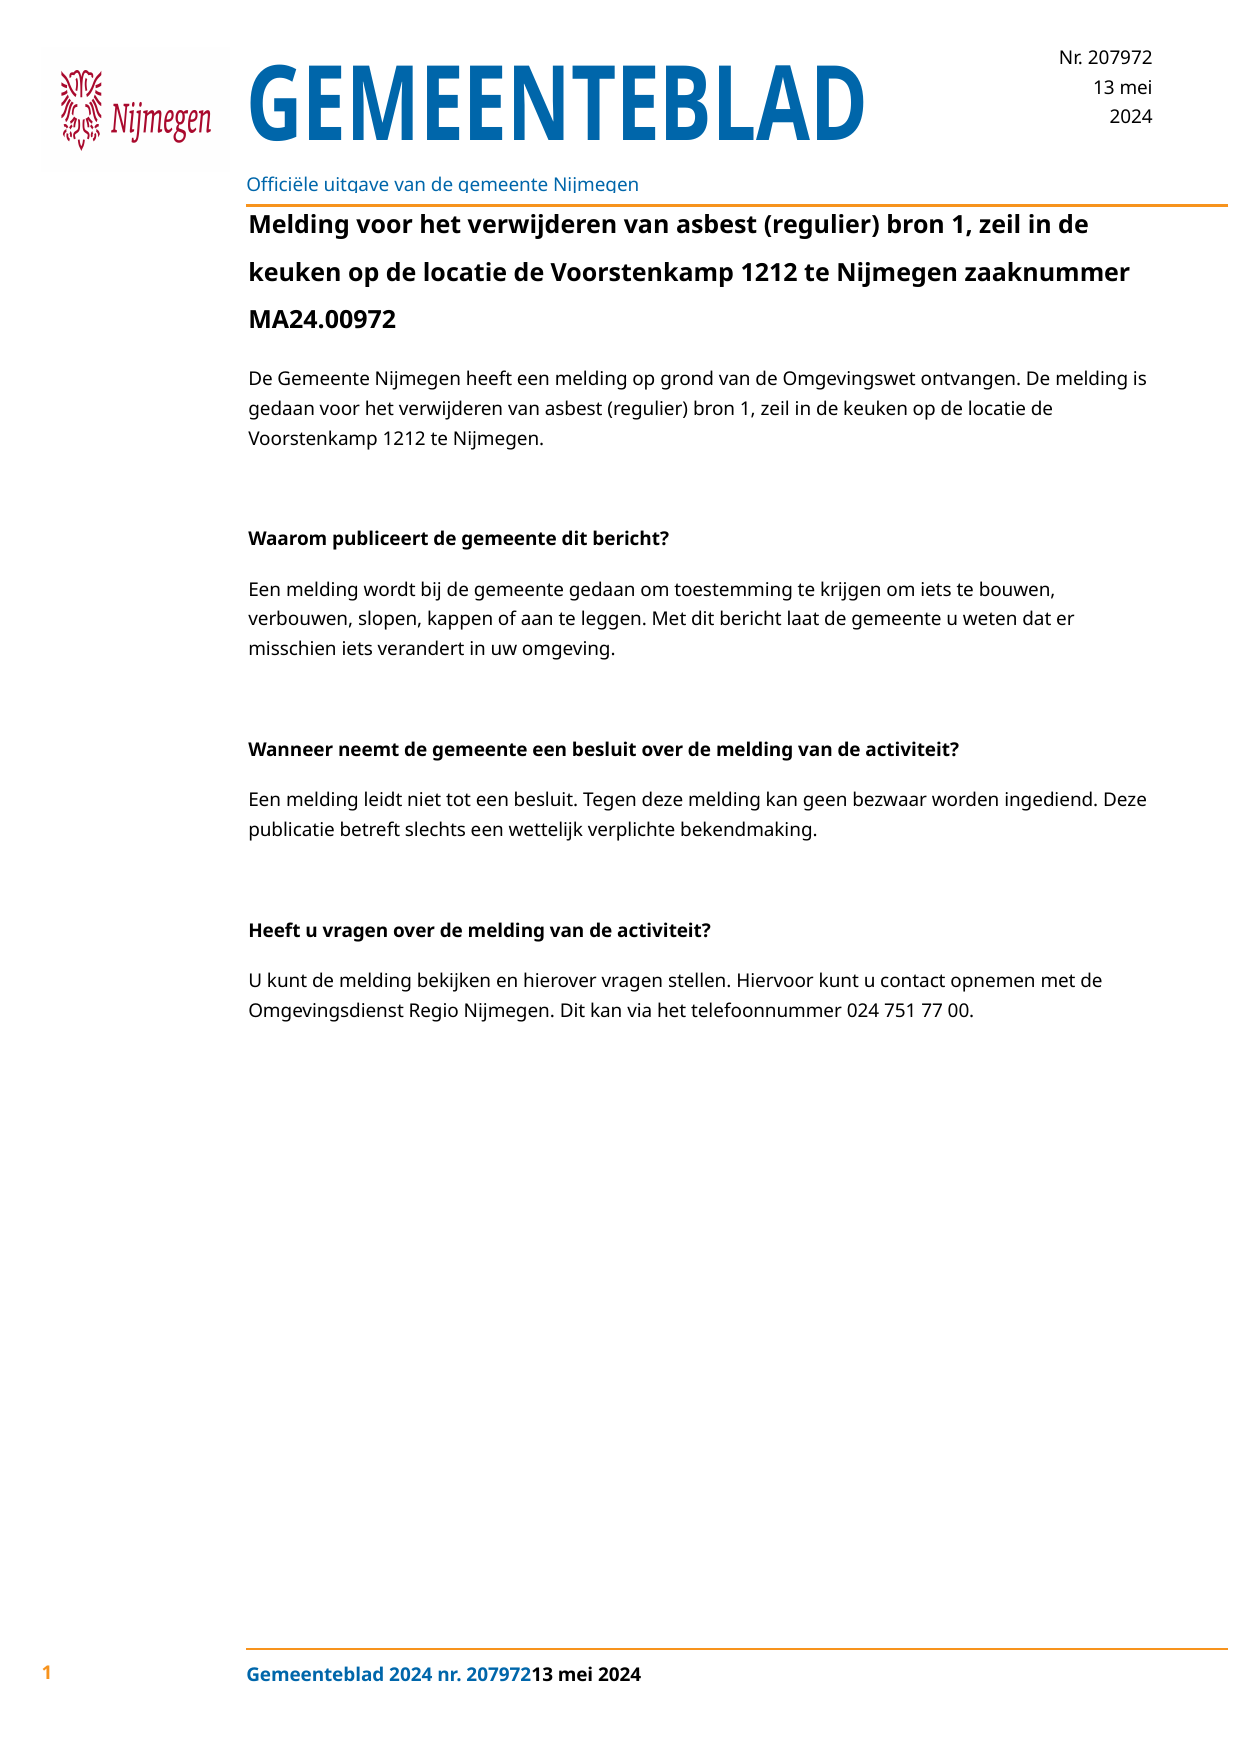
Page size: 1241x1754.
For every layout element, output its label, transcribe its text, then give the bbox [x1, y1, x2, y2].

text Een melding wordt bij de gemeente gedaan om toestemming te krijgen om iets te bouwen, verbouwen, slopen, kappen of aan te leggen. Met dit bericht laat de gemeente u weten dat er misschien iets verandert in uw omgeving. [248, 576, 1152, 661]
text Een melding leidt niet tot een besluit. Tegen deze melding kan geen bezwaar worden ingediend. Deze publicatie betreft slechts een wettelijk verplichte bekendmaking. [248, 786, 1152, 842]
text Wanneer neemt de gemeente een besluit over de melding van de activiteit? [248, 736, 1152, 762]
text Heeft u vragen over de melding van de activiteit? [248, 917, 1152, 942]
picture [41, 47, 231, 172]
text De Gemeente Nijmegen heeft een melding op grond van de Omgevingswet ontvangen. De melding is gedaan voor het verwijderen van asbest (regulier) bron 1, zeil in de keuken op de locatie de Voorstenkamp 1212 te Nijmegen. [248, 366, 1152, 450]
text Melding voor het verwijderen van asbest (regulier) bron 1, zeil in de keuken op de locatie de Voorstenkamp 1212 te Nijmegen zaaknummer MA24.00972 [248, 207, 1152, 336]
text Waarom publiceert de gemeente dit bericht? [248, 526, 1152, 551]
text U kunt de melding bekijken en hierover vragen stellen. Hiervoor kunt u contact opnemen met de Omgevingsdienst Regio Nijmegen. Dit kan via het telefoonnummer 024 751 77 00. [248, 967, 1152, 1022]
